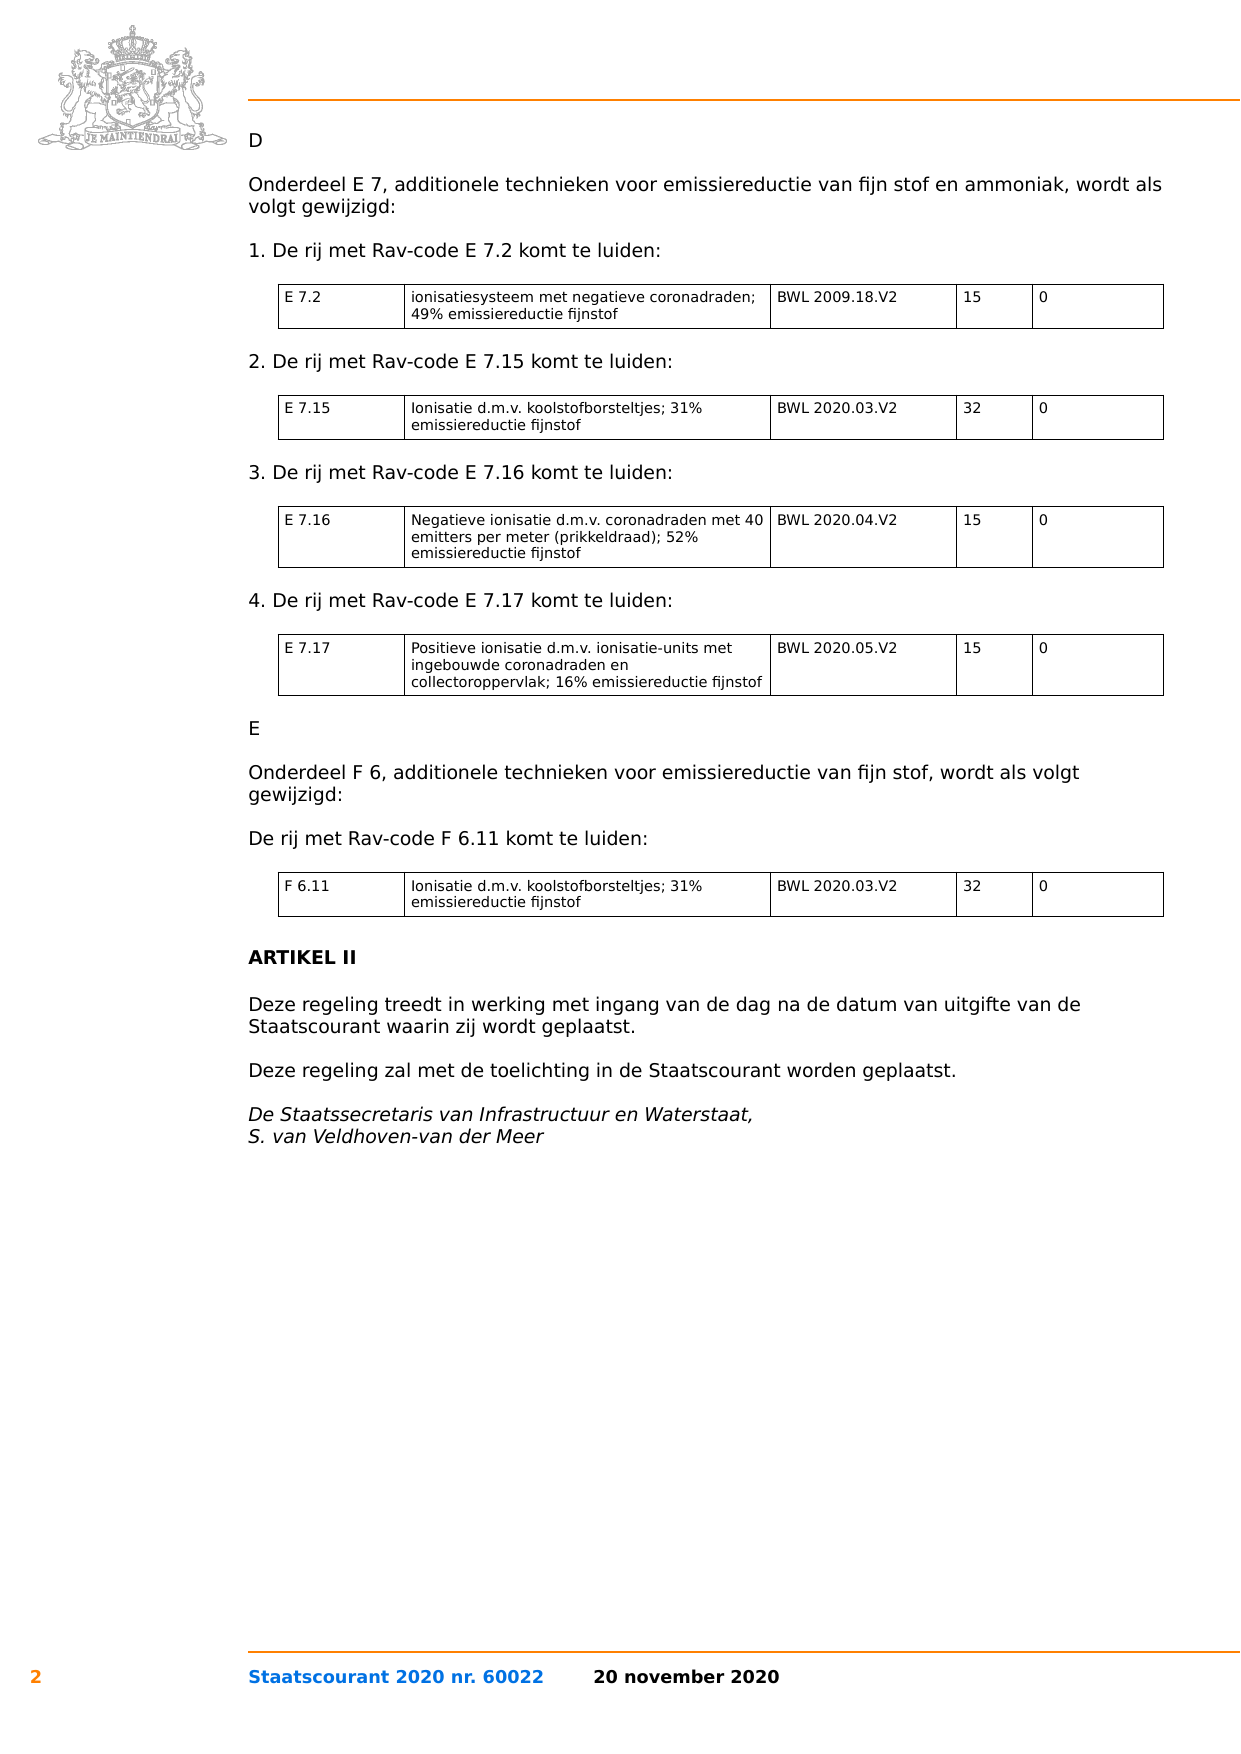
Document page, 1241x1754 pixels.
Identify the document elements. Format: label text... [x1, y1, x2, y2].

table_header Negatieve ionisatie d.m.v. coronadraden met 40 emitters per meter (prikkeldraad); 52% emissiereductie fijnstof [405, 507, 770, 567]
table_header Positieve ionisatie d.m.v. ionisatie-units met ingebouwde coronadraden en collectoroppervlak; 16% emissiereductie fijnstof [405, 635, 770, 695]
table_header Ionisatie d.m.v. koolstofborsteltjes; 31% emissiereductie fijnstof [405, 873, 770, 916]
table_header 0 [1033, 635, 1163, 695]
table_header 15 [957, 635, 1032, 695]
table_header Ionisatie d.m.v. koolstofborsteltjes; 31% emissiereductie fijnstof [405, 396, 770, 439]
text D [248, 130, 1163, 152]
table_header 0 [1033, 285, 1163, 328]
table_header 0 [1033, 873, 1163, 916]
table_header E 7.17 [279, 635, 404, 695]
subtitle ARTIKEL II [248, 947, 1163, 969]
table_header BWL 2009.18.V2 [771, 285, 956, 328]
text De rij met Rav-code F 6.11 komt te luiden: [248, 828, 1163, 850]
table_header BWL 2020.03.V2 [771, 873, 956, 916]
table_header BWL 2020.03.V2 [771, 396, 956, 439]
table_header BWL 2020.04.V2 [771, 507, 956, 567]
table_header 0 [1033, 507, 1163, 567]
table_header 0 [1033, 396, 1163, 439]
table_header 32 [957, 873, 1032, 916]
text 4. De rij met Rav-code E 7.17 komt te luiden: [248, 590, 1163, 612]
picture [38, 25, 227, 150]
text Deze regeling zal met de toelichting in de Staatscourant worden geplaatst. [248, 1060, 1163, 1082]
text Onderdeel F 6, additionele technieken voor emissiereductie van fijn stof, wordt als volgt gewijzigd: [248, 762, 1163, 806]
text 1. De rij met Rav-code E 7.2 komt te luiden: [248, 239, 1163, 262]
table_header 32 [957, 396, 1032, 439]
text 2. De rij met Rav-code E 7.15 komt te luiden: [248, 351, 1163, 373]
text E [248, 718, 1163, 740]
text Onderdeel E 7, additionele technieken voor emissiereductie van fijn stof en ammoniak, wordt als volgt gewijzigd: [248, 174, 1163, 218]
table_header E 7.16 [279, 507, 404, 567]
table_header F 6.11 [279, 873, 404, 916]
table_header E 7.15 [279, 396, 404, 439]
text 3. De rij met Rav-code E 7.16 komt te luiden: [248, 462, 1163, 484]
text De Staatssecretaris van Infrastructuur en Waterstaat, S. van Veldhoven-van der Meer [248, 1104, 1163, 1148]
table_header 15 [957, 507, 1032, 567]
text Deze regeling treedt in werking met ingang van de dag na de datum van uitgifte van de Staatscourant waarin zij wordt geplaatst. [248, 994, 1163, 1038]
table_header E 7.2 [279, 285, 404, 328]
table_header BWL 2020.05.V2 [771, 635, 956, 695]
table_header 15 [957, 285, 1032, 328]
table_header ionisatiesysteem met negatieve coronadraden; 49% emissiereductie fijnstof [405, 285, 770, 328]
